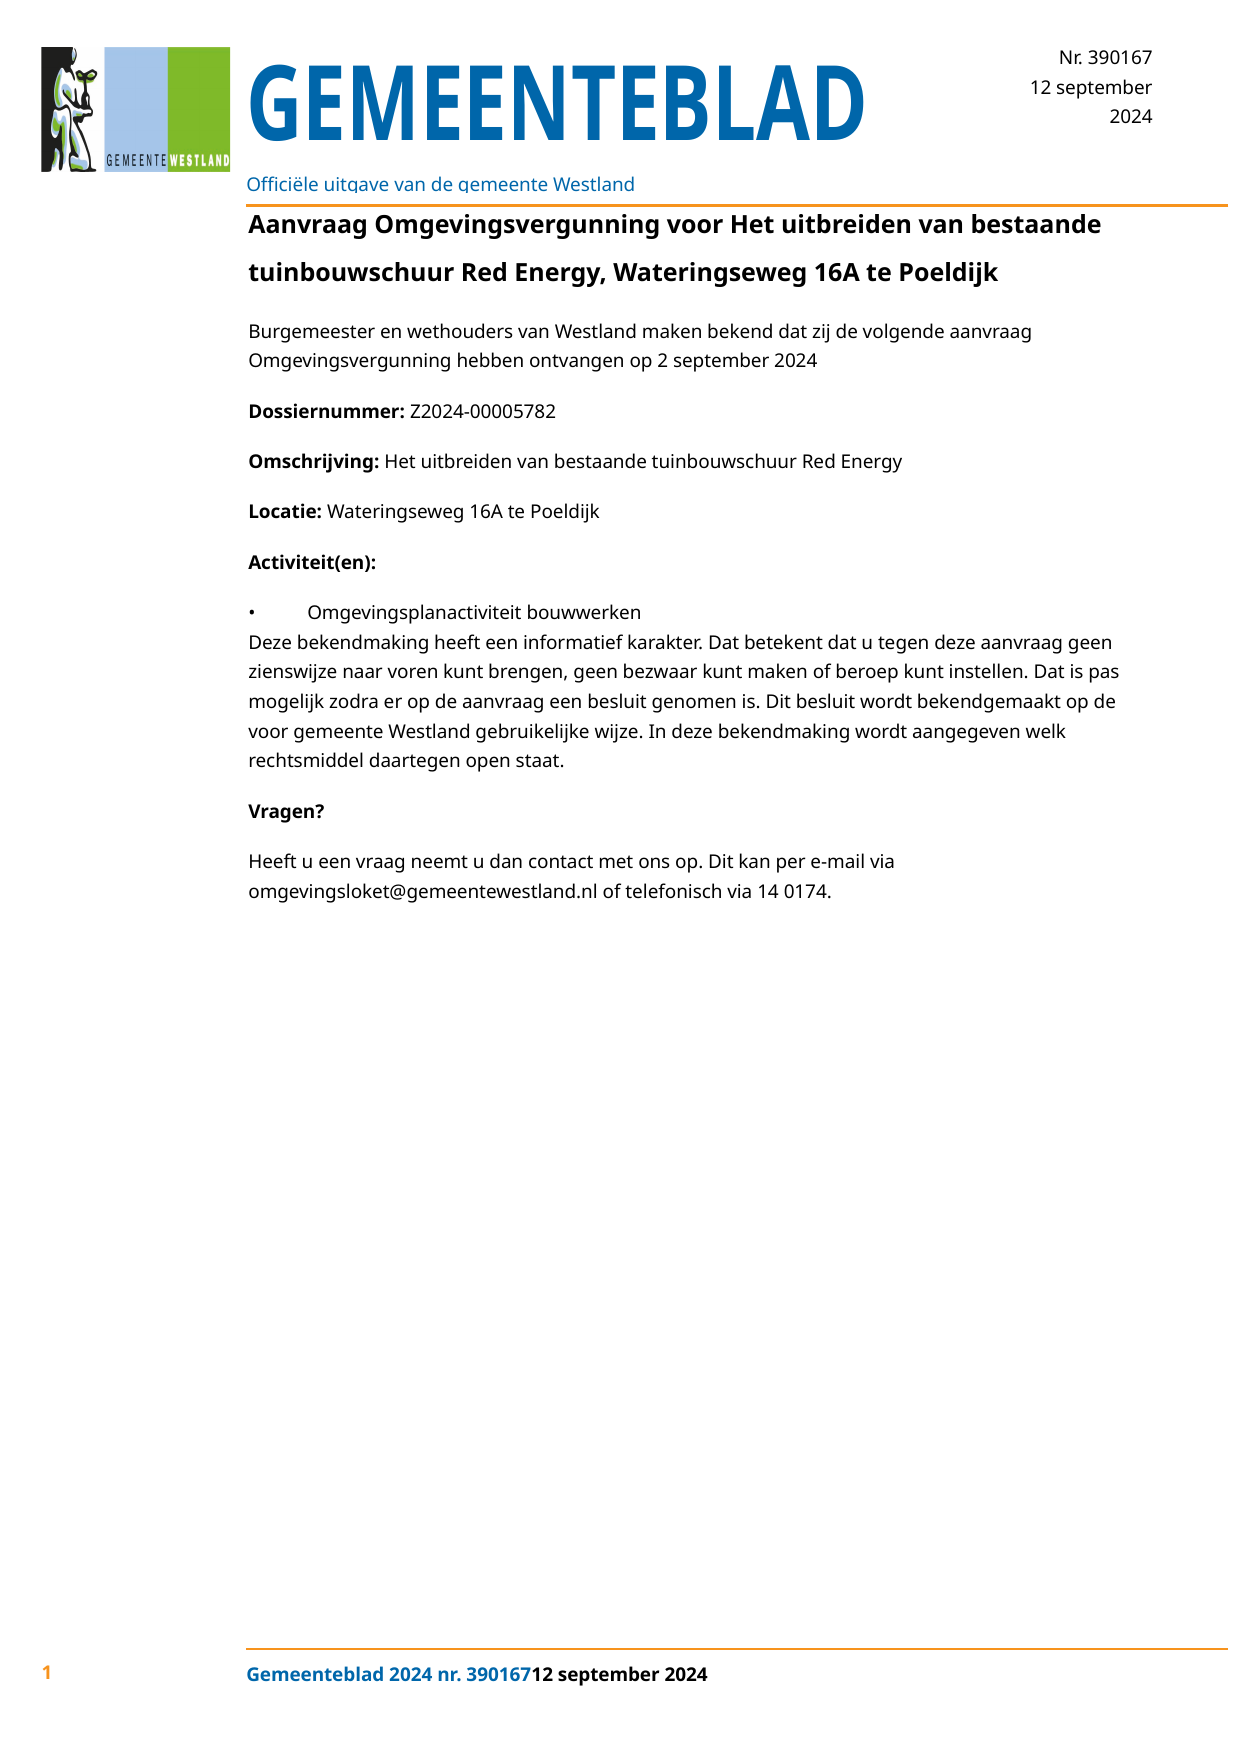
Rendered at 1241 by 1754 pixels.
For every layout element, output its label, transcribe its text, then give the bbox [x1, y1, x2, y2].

text Aanvraag Omgevingsvergunning voor Het uitbreiden van bestaande tuinbouwschuur Red Energy, Wateringseweg 16A te Poeldijk [248, 207, 1152, 288]
text Heeft u een vraag neemt u dan contact met ons op. Dit kan per e-mail via omgevingsloket@gemeentewestland.nl of telefonisch via 14 0174. [248, 848, 1152, 904]
text Locatie: Wateringseweg 16A te Poeldijk [248, 499, 1152, 524]
text Deze bekendmaking heeft een informatief karakter. Dat betekent dat u tegen deze aanvraag geen zienswijze naar voren kunt brengen, geen bezwaar kunt maken of beroep kunt instellen. Dat is pas mogelijk zodra er op de aanvraag een besluit genomen is. Dit besluit wordt bekendgemaakt op de voor gemeente Westland gebruikelijke wijze. In deze bekendmaking wordt aangegeven welk rechtsmiddel daartegen open staat. [248, 629, 1152, 773]
text Vragen? [248, 798, 1152, 824]
picture [41, 47, 231, 172]
text Omschrijving: Het uitbreiden van bestaande tuinbouwschuur Red Energy [248, 448, 1152, 474]
text Dossiernummer: Z2024-00005782 [248, 398, 1152, 424]
list Omgevingsplanactiviteit bouwwerken [248, 599, 1152, 625]
text Activiteit(en): [248, 549, 1152, 575]
text Burgemeester en wethouders van Westland maken bekend dat zij de volgende aanvraag Omgevingsvergunning hebben ontvangen op 2 september 2024 [248, 318, 1152, 373]
